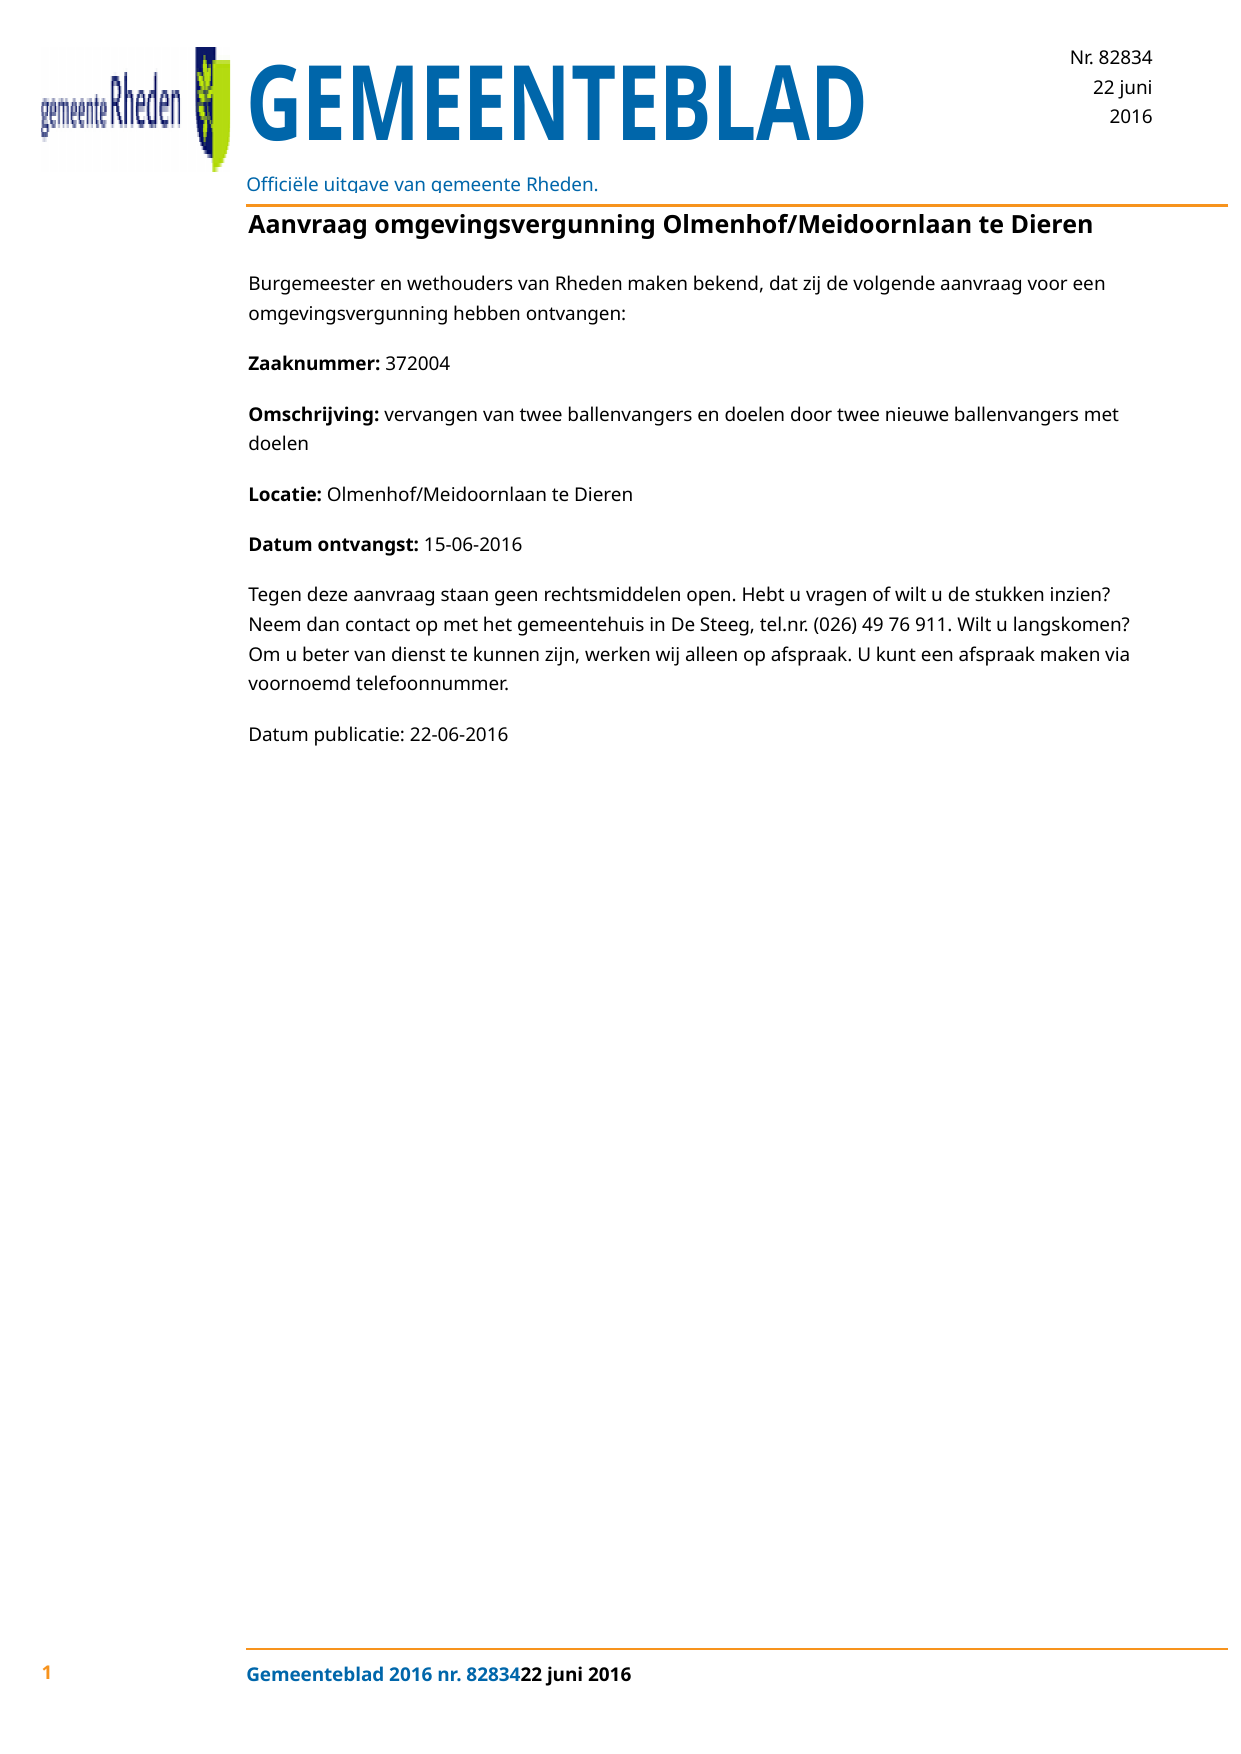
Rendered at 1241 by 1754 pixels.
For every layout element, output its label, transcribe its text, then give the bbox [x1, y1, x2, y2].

text Zaaknummer: 372004 [248, 350, 1152, 376]
text Omschrijving: vervangen van twee ballenvangers en doelen door twee nieuwe ballenvangers met doelen [248, 401, 1152, 456]
text Locatie: Olmenhof/Meidoornlaan te Dieren [248, 481, 1152, 506]
picture [41, 47, 231, 172]
text Tegen deze aanvraag staan geen rechtsmiddelen open. Hebt u vragen of wilt u de stukken inzien? Neem dan contact op met het gemeentehuis in De Steeg, tel.nr. (026) 49 76 911. Wilt u langskomen? Om u beter van dienst te kunnen zijn, werken wij alleen op afspraak. U kunt een afspraak maken via voornoemd telefoonnummer. [248, 582, 1152, 696]
text Datum ontvangst: 15-06-2016 [248, 531, 1152, 557]
text Aanvraag omgevingsvergunning Olmenhof/Meidoornlaan te Dieren [248, 207, 1152, 241]
text Datum publicatie: 22-06-2016 [248, 721, 1152, 746]
text Burgemeester en wethouders van Rheden maken bekend, dat zij de volgende aanvraag voor een omgevingsvergunning hebben ontvangen: [248, 270, 1152, 326]
